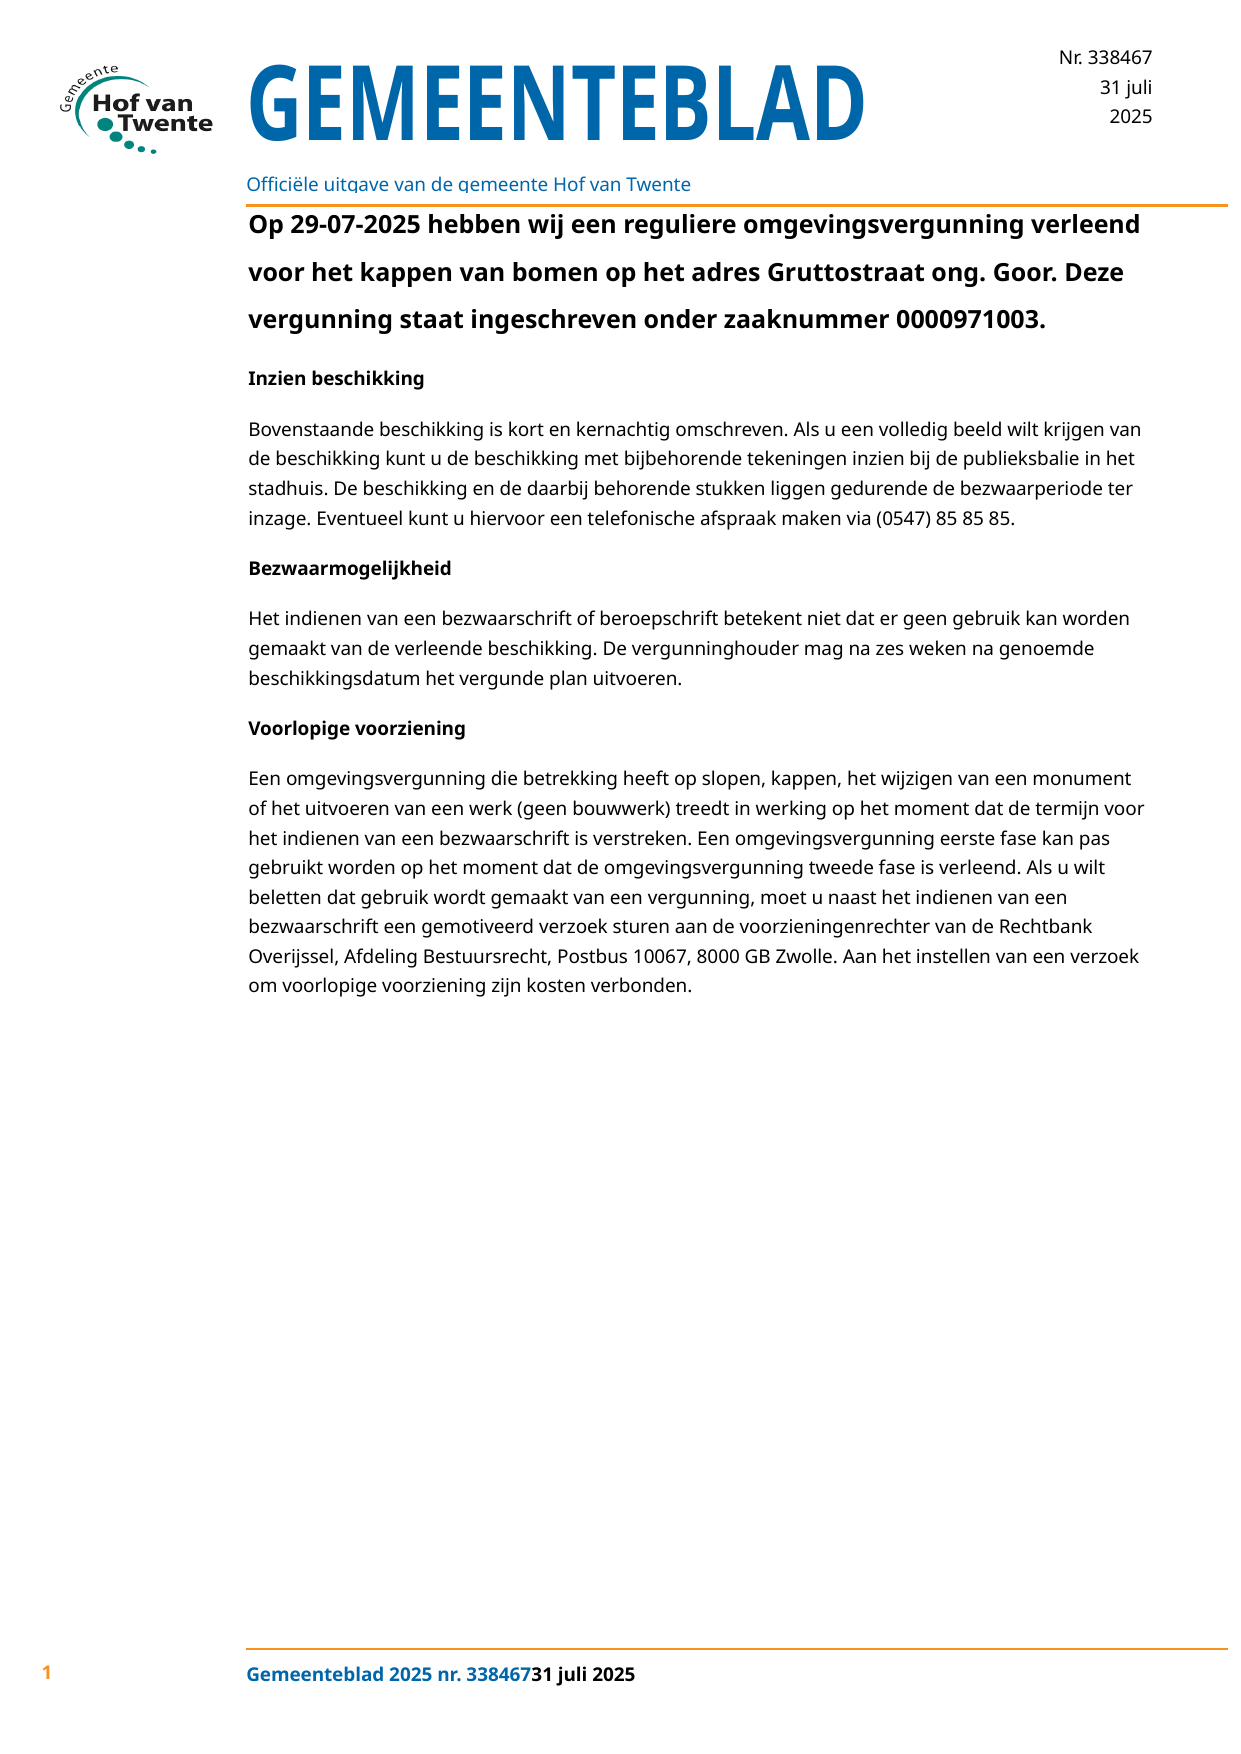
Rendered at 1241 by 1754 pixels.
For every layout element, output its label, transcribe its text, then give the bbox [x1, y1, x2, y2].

text Op 29-07-2025 hebben wij een reguliere omgevingsvergunning verleend voor het kappen van bomen op het adres Gruttostraat ong. Goor. Deze vergunning staat ingeschreven onder zaaknummer 0000971003. [248, 207, 1152, 336]
text Voorlopige voorziening [248, 715, 1152, 741]
text Bezwaarmogelijkheid [248, 555, 1152, 581]
text Inzien beschikking [248, 366, 1152, 391]
text Bovenstaande beschikking is kort en kernachtig omschreven. Als u een volledig beeld wilt krijgen van de beschikking kunt u de beschikking met bijbehorende tekeningen inzien bij de publieksbalie in het stadhuis. De beschikking en de daarbij behorende stukken liggen gedurende de bezwaarperiode ter inzage. Eventueel kunt u hiervoor een telefonische afspraak maken via (0547) 85 85 85. [248, 416, 1152, 530]
picture [41, 47, 231, 172]
text Een omgevingsvergunning die betrekking heeft op slopen, kappen, het wijzigen van een monument of het uitvoeren van een werk (geen bouwwerk) treedt in werking op het moment dat de termijn voor het indienen van een bezwaarschrift is verstreken. Een omgevingsvergunning eerste fase kan pas gebruikt worden op het moment dat de omgevingsvergunning tweede fase is verleend. Als u wilt beletten dat gebruik wordt gemaakt van een vergunning, moet u naast het indienen van een bezwaarschrift een gemotiveerd verzoek sturen aan de voorzieningenrechter van de Rechtbank Overijssel, Afdeling Bestuursrecht, Postbus 10067, 8000 GB Zwolle. Aan het instellen van een verzoek om voorlopige voorziening zijn kosten verbonden. [248, 766, 1152, 998]
text Het indienen van een bezwaarschrift of beroepschrift betekent niet dat er geen gebruik kan worden gemaakt van de verleende beschikking. De vergunninghouder mag na zes weken na genoemde beschikkingsdatum het vergunde plan uitvoeren. [248, 606, 1152, 690]
